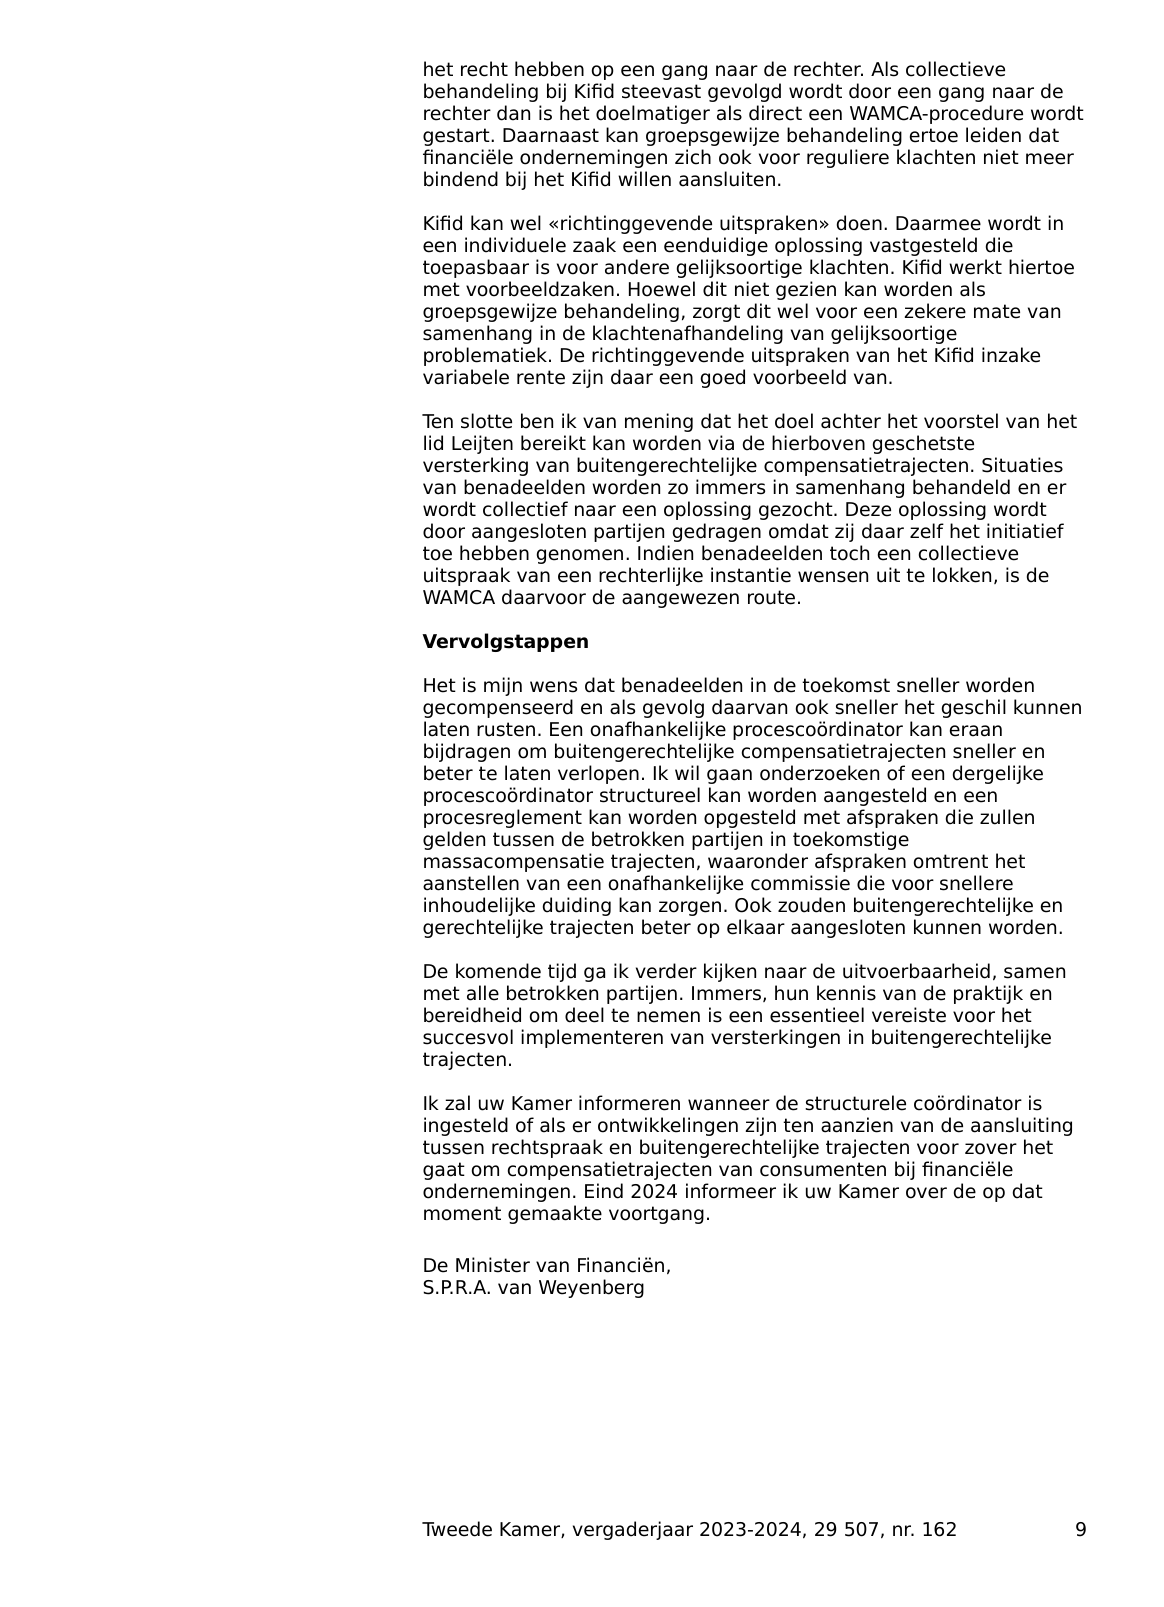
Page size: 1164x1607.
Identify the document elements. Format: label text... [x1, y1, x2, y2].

text het recht hebben op een gang naar de rechter. Als collectieve behandeling bij Kifid steevast gevolgd wordt door een gang naar de rechter dan is het doelmatiger als direct een WAMCA-procedure wordt gestart. Daarnaast kan groepsgewijze behandeling ertoe leiden dat financiële ondernemingen zich ook voor reguliere klachten niet meer bindend bij het Kifid willen aansluiten. [422, 59, 1087, 191]
text Ten slotte ben ik van mening dat het doel achter het voorstel van het lid Leijten bereikt kan worden via de hierboven geschetste versterking van buitengerechtelijke compensatietrajecten. Situaties van benadeelden worden zo immers in samenhang behandeld en er wordt collectief naar een oplossing gezocht. Deze oplossing wordt door aangesloten partijen gedragen omdat zij daar zelf het initiatief toe hebben genomen. Indien benadeelden toch een collectieve uitspraak van een rechterlijke instantie wensen uit te lokken, is de WAMCA daarvoor de aangewezen route. [422, 411, 1087, 609]
text De komende tijd ga ik verder kijken naar de uitvoerbaarheid, samen met alle betrokken partijen. Immers, hun kennis van de praktijk en bereidheid om deel te nemen is een essentieel vereiste voor het succesvol implementeren van versterkingen in buitengerechtelijke trajecten. [422, 961, 1087, 1071]
subtitle Vervolgstappen [422, 631, 1087, 653]
text Ik zal uw Kamer informeren wanneer de structurele coördinator is ingesteld of als er ontwikkelingen zijn ten aanzien van de aansluiting tussen rechtspraak en buitengerechtelijke trajecten voor zover het gaat om compensatietrajecten van consumenten bij financiële ondernemingen. Eind 2024 informeer ik uw Kamer over de op dat moment gemaakte voortgang. [422, 1093, 1087, 1225]
text Het is mijn wens dat benadeelden in de toekomst sneller worden gecompenseerd en als gevolg daarvan ook sneller het geschil kunnen laten rusten. Een onafhankelijke procescoördinator kan eraan bijdragen om buitengerechtelijke compensatietrajecten sneller en beter te laten verlopen. Ik wil gaan onderzoeken of een dergelijke procescoördinator structureel kan worden aangesteld en een procesreglement kan worden opgesteld met afspraken die zullen gelden tussen de betrokken partijen in toekomstige massacompensatie trajecten, waaronder afspraken omtrent het aanstellen van een onafhankelijke commissie die voor snellere inhoudelijke duiding kan zorgen. Ook zouden buitengerechtelijke en gerechtelijke trajecten beter op elkaar aangesloten kunnen worden. [422, 675, 1087, 939]
text Kifid kan wel «richtinggevende uitspraken» doen. Daarmee wordt in een individuele zaak een eenduidige oplossing vastgesteld die toepasbaar is voor andere gelijksoortige klachten. Kifid werkt hiertoe met voorbeeldzaken. Hoewel dit niet gezien kan worden als groepsgewijze behandeling, zorgt dit wel voor een zekere mate van samenhang in de klachtenafhandeling van gelijksoortige problematiek. De richtinggevende uitspraken van het Kifid inzake variabele rente zijn daar een goed voorbeeld van. [422, 213, 1087, 389]
text De Minister van Financiën, S.P.R.A. van Weyenberg [422, 1255, 1087, 1299]
